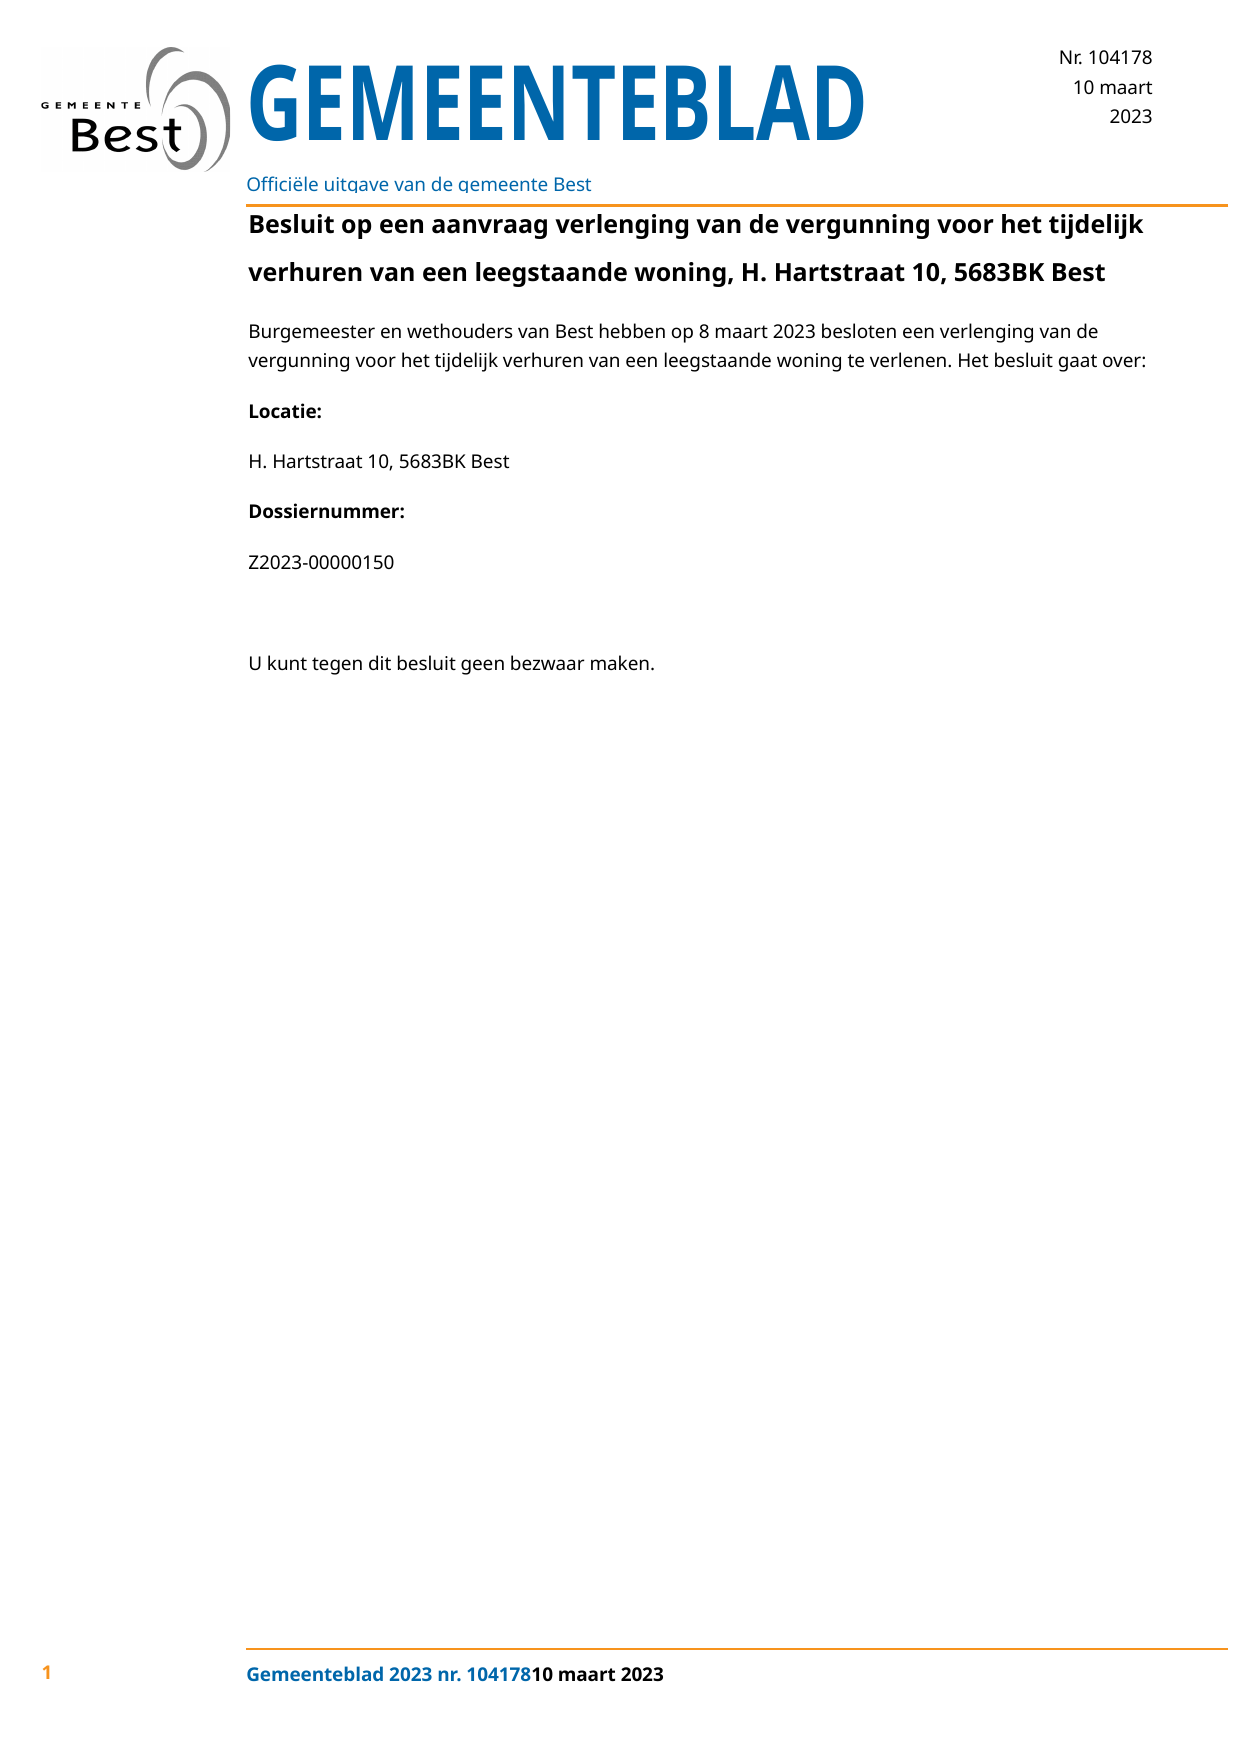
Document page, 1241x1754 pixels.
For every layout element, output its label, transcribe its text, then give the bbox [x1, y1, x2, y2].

text Besluit op een aanvraag verlenging van de vergunning voor het tijdelijk verhuren van een leegstaande woning, H. Hartstraat 10, 5683BK Best [248, 207, 1152, 288]
text H. Hartstraat 10, 5683BK Best [248, 448, 1152, 474]
text Burgemeester en wethouders van Best hebben op 8 maart 2023 besloten een verlenging van de vergunning voor het tijdelijk verhuren van een leegstaande woning te verlenen. Het besluit gaat over: [248, 318, 1152, 373]
picture [41, 47, 231, 172]
text Locatie: [248, 398, 1152, 424]
text Dossiernummer: [248, 499, 1152, 524]
text U kunt tegen dit besluit geen bezwaar maken. [248, 650, 1152, 676]
text Z2023-00000150 [248, 549, 1152, 575]
